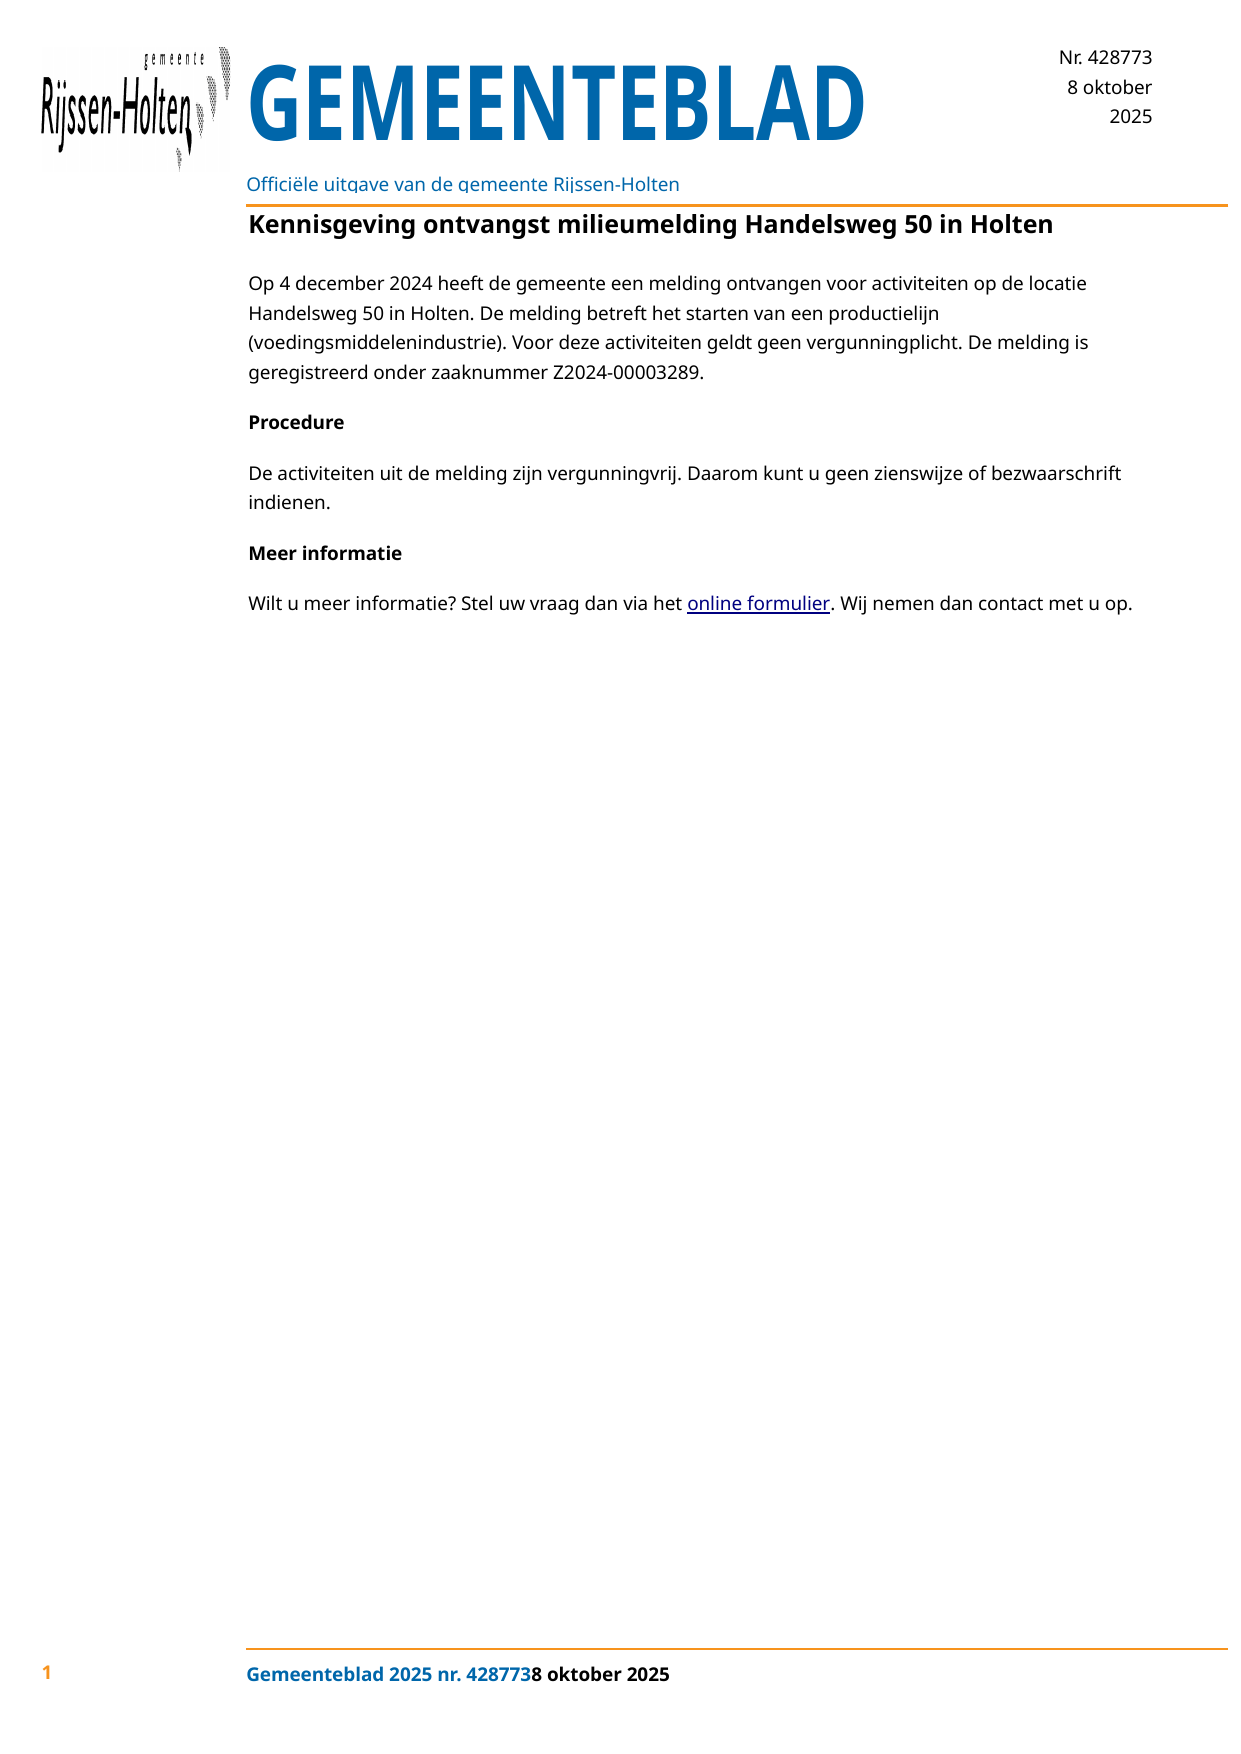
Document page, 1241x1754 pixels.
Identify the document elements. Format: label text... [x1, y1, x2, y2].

text De activiteiten uit de melding zijn vergunningvrij. Daarom kunt u geen zienswijze of bezwaarschrift indienen. [248, 460, 1152, 515]
text Wilt u meer informatie? Stel uw vraag dan via het online formulier. Wij nemen dan contact met u op. [248, 590, 1152, 616]
text Meer informatie [248, 540, 1152, 566]
text Procedure [248, 409, 1152, 435]
picture [41, 47, 231, 172]
text Kennisgeving ontvangst milieumelding Handelsweg 50 in Holten [248, 207, 1152, 241]
text Op 4 december 2024 heeft de gemeente een melding ontvangen voor activiteiten op de locatie Handelsweg 50 in Holten. De melding betreft het starten van een productielijn (voedingsmiddelenindustrie). Voor deze activiteiten geldt geen vergunningplicht. De melding is geregistreerd onder zaaknummer Z2024-00003289. [248, 270, 1152, 385]
